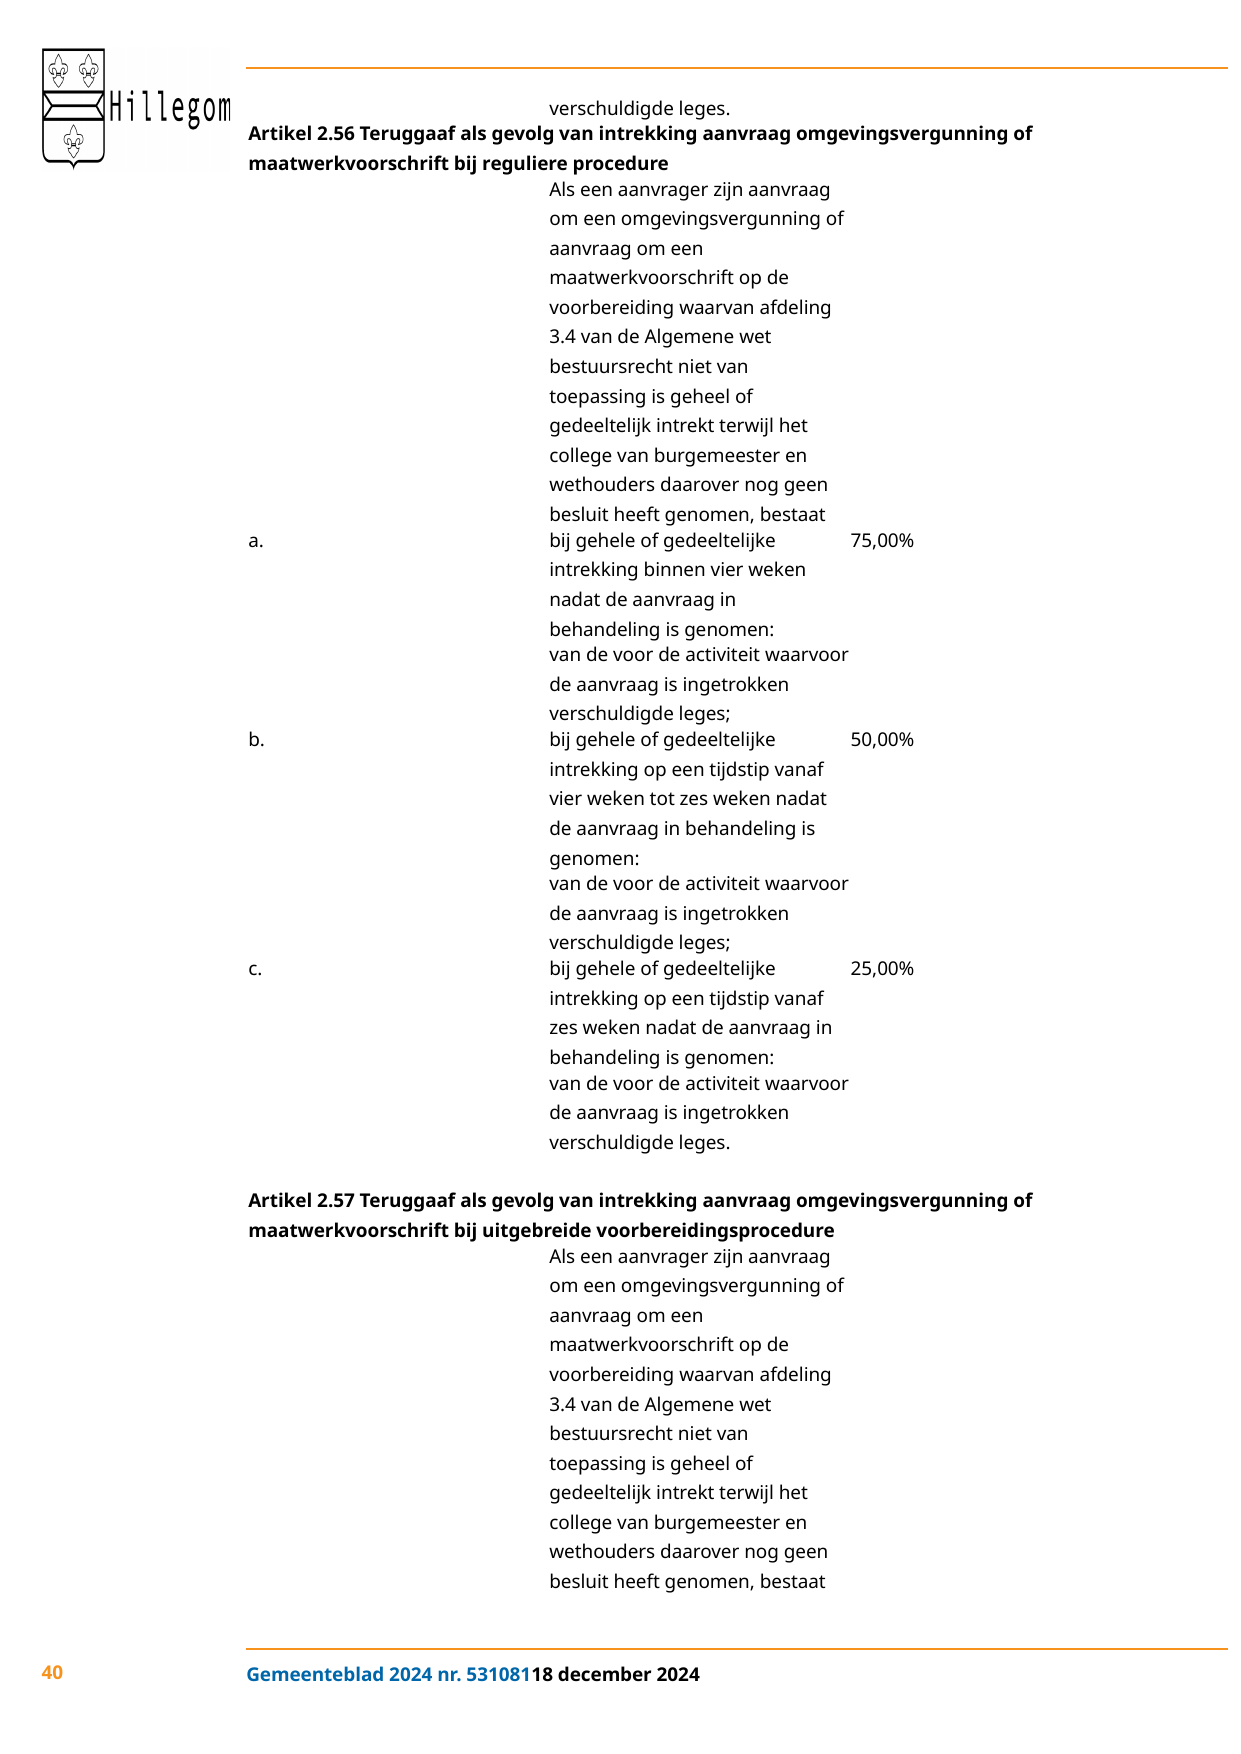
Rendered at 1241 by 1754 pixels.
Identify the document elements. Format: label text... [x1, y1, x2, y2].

table_cell bij gehele of gedeeltelijke intrekking op een tijdstip vanaf vier weken tot zes weken nadat de aanvraag in behandeling is genomen: [549, 726, 850, 870]
table_cell [248, 1243, 549, 1594]
table_cell c. [248, 955, 549, 1070]
table_cell [248, 870, 549, 955]
table_cell [850, 641, 1152, 726]
table_cell [850, 1070, 1152, 1155]
table_cell a. [248, 527, 549, 641]
table_cell [248, 641, 549, 726]
table_cell [850, 176, 1152, 527]
table_cell Als een aanvrager zijn aanvraag om een omgevingsvergunning of aanvraag om een maatwerkvoorschrift op de voorbereiding waarvan afdeling 3.4 van de Algemene wet bestuursrecht niet van toepassing is geheel of gedeeltelijk intrekt terwijl het college van burgemeester en wethouders daarover nog geen besluit heeft genomen, bestaat [549, 176, 850, 527]
table_cell 75,00% [850, 527, 1152, 641]
table_cell 50,00% [850, 726, 1152, 870]
table_cell b. [248, 726, 549, 870]
table_cell Als een aanvrager zijn aanvraag om een omgevingsvergunning of aanvraag om een maatwerkvoorschrift op de voorbereiding waarvan afdeling 3.4 van de Algemene wet bestuursrecht niet van toepassing is geheel of gedeeltelijk intrekt terwijl het college van burgemeester en wethouders daarover nog geen besluit heeft genomen, bestaat [549, 1243, 850, 1594]
table_cell [850, 870, 1152, 955]
table_cell van de voor de activiteit waarvoor de aanvraag is ingetrokken verschuldigde leges; [549, 641, 850, 726]
table_cell bij gehele of gedeeltelijke intrekking op een tijdstip vanaf zes weken nadat de aanvraag in behandeling is genomen: [549, 955, 850, 1070]
table_cell [850, 1243, 1152, 1594]
table_cell van de voor de activiteit waarvoor de aanvraag is ingetrokken verschuldigde leges. [549, 1070, 850, 1155]
table_cell [850, 95, 1152, 121]
table_cell 25,00% [850, 955, 1152, 1070]
table_cell Artikel 2.56 Teruggaaf als gevolg van intrekking aanvraag omgevingsvergunning of maatwerkvoorschrift bij reguliere procedure [248, 121, 1152, 176]
table_cell [248, 95, 549, 121]
table_cell van de voor de activiteit waarvoor de aanvraag is ingetrokken verschuldigde leges; [549, 870, 850, 955]
table_cell bij gehele of gedeeltelijke intrekking binnen vier weken nadat de aanvraag in behandeling is genomen: [549, 527, 850, 641]
table_header Artikel 2.57 Teruggaaf als gevolg van intrekking aanvraag omgevingsvergunning of maatwerkvoorschrift bij uitgebreide voorbereidingsprocedure [248, 1188, 1152, 1243]
table_cell [248, 1070, 549, 1155]
table_cell verschuldigde leges. [549, 95, 850, 121]
table_cell [248, 176, 549, 527]
picture [41, 47, 231, 172]
